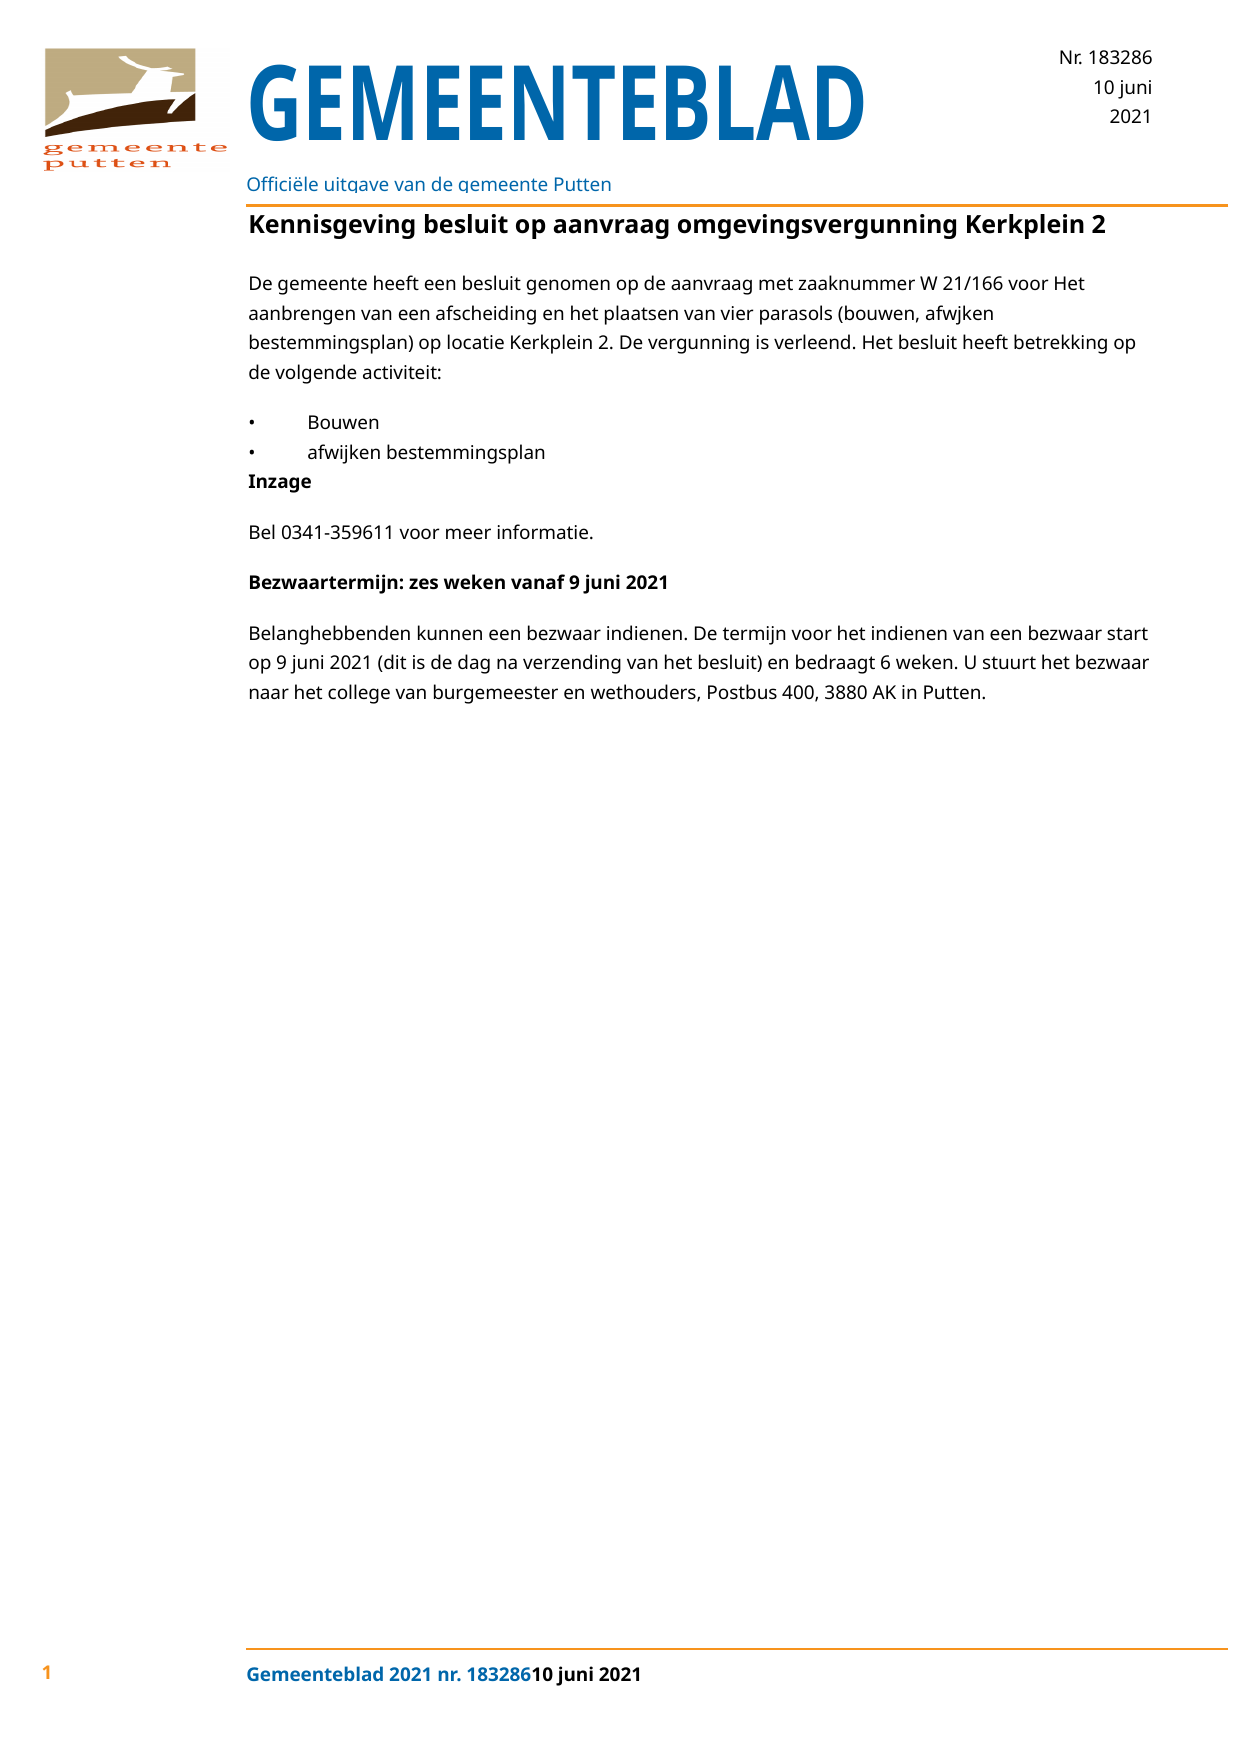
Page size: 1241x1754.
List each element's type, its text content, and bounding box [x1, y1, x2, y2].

text Kennisgeving besluit op aanvraag omgevingsvergunning Kerkplein 2 [248, 207, 1152, 241]
text Belanghebbenden kunnen een bezwaar indienen. De termijn voor het indienen van een bezwaar start op 9 juni 2021 (dit is de dag na verzending van het besluit) en bedraagt 6 weken. U stuurt het bezwaar naar het college van burgemeester en wethouders, Postbus 400, 3880 AK in Putten. [248, 620, 1152, 705]
text De gemeente heeft een besluit genomen op de aanvraag met zaaknummer W 21/166 voor Het aanbrengen van een afscheiding en het plaatsen van vier parasols (bouwen, afwjken bestemmingsplan) op locatie Kerkplein 2. De vergunning is verleend. Het besluit heeft betrekking op de volgende activiteit: [248, 270, 1152, 385]
picture [41, 47, 231, 172]
list afwijken bestemmingsplan [248, 439, 1152, 465]
list Bouwen [248, 409, 1152, 435]
text Bel 0341-359611 voor meer informatie. [248, 519, 1152, 545]
text Inzage [248, 469, 1152, 494]
text Bezwaartermijn: zes weken vanaf 9 juni 2021 [248, 569, 1152, 595]
